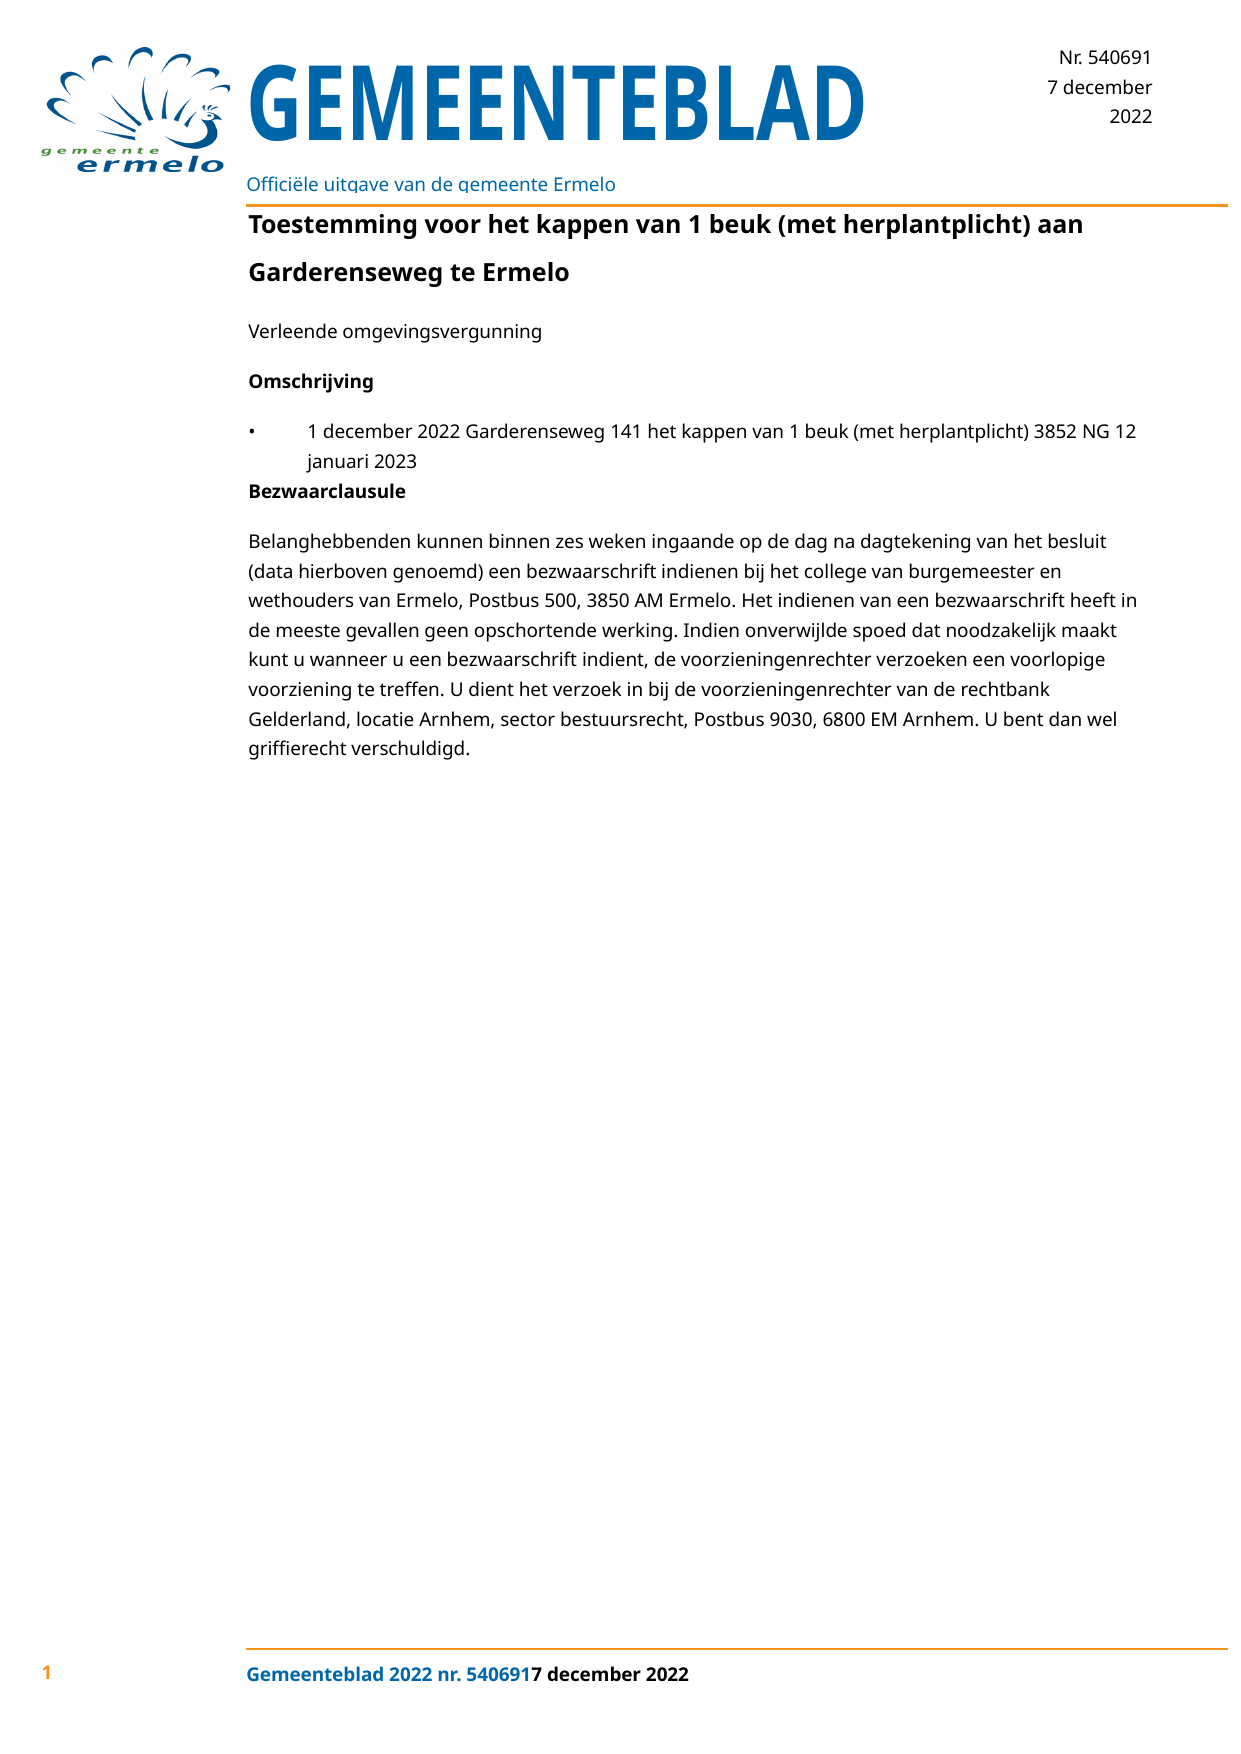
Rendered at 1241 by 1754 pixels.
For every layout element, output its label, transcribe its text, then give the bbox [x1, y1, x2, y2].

text Omschrijving [248, 368, 1152, 394]
picture [41, 47, 231, 172]
text Toestemming voor het kappen van 1 beuk (met herplantplicht) aan Garderenseweg te Ermelo [248, 207, 1152, 288]
list 1 december 2022 Garderenseweg 141 het kappen van 1 beuk (met herplantplicht) 3852 NG 12 januari 2023 [248, 419, 1152, 474]
text Belanghebbenden kunnen binnen zes weken ingaande op de dag na dagtekening van het besluit (data hierboven genoemd) een bezwaarschrift indienen bij het college van burgemeester en wethouders van Ermelo, Postbus 500, 3850 AM Ermelo. Het indienen van een bezwaarschrift heeft in de meeste gevallen geen opschortende werking. Indien onverwijlde spoed dat noodzakelijk maakt kunt u wanneer u een bezwaarschrift indient, de voorzieningenrechter verzoeken een voorlopige voorziening te treffen. U dient het verzoek in bij de voorzieningenrechter van de rechtbank Gelderland, locatie Arnhem, sector bestuursrecht, Postbus 9030, 6800 EM Arnhem. U bent dan wel griffierecht verschuldigd. [248, 528, 1152, 761]
text Bezwaarclausule [248, 478, 1152, 504]
text Verleende omgevingsvergunning [248, 318, 1152, 344]
